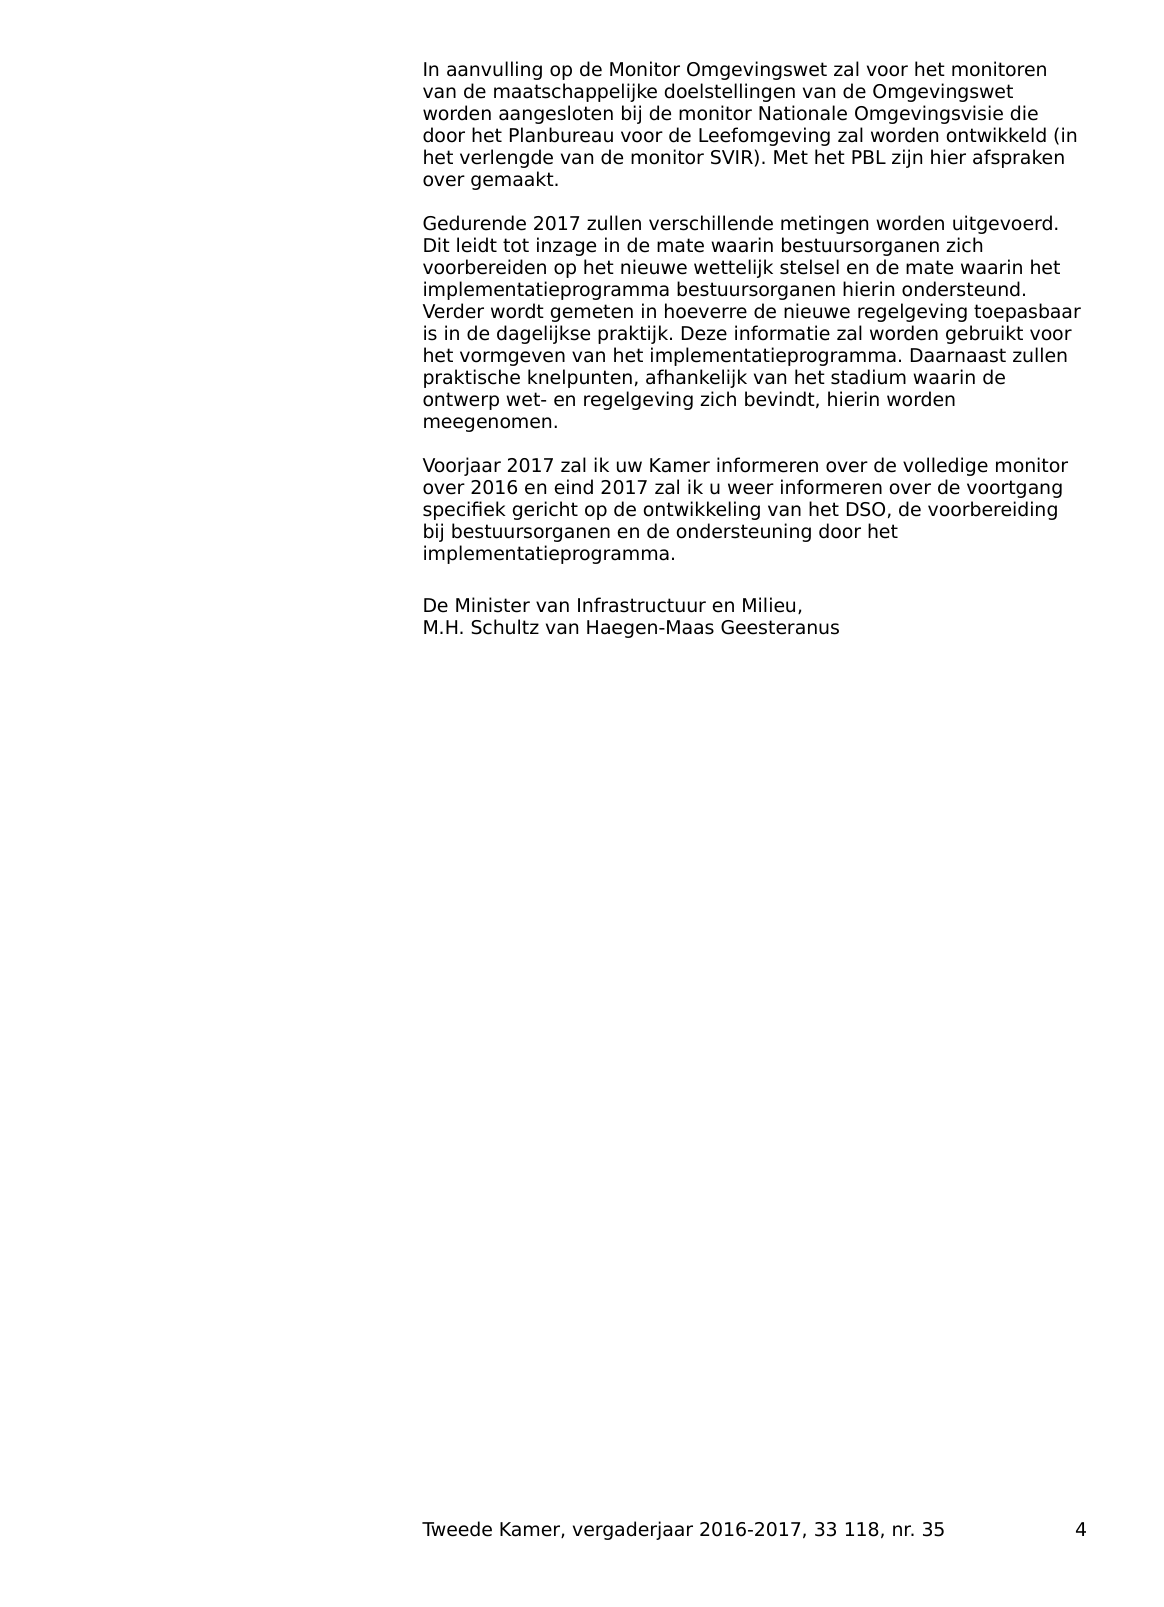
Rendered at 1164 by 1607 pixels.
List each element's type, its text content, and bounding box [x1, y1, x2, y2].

text Gedurende 2017 zullen verschillende metingen worden uitgevoerd. Dit leidt tot inzage in de mate waarin bestuursorganen zich voorbereiden op het nieuwe wettelijk stelsel en de mate waarin het implementatieprogramma bestuursorganen hierin ondersteund. Verder wordt gemeten in hoeverre de nieuwe regelgeving toepasbaar is in de dagelijkse praktijk. Deze informatie zal worden gebruikt voor het vormgeven van het implementatieprogramma. Daarnaast zullen praktische knelpunten, afhankelijk van het stadium waarin de ontwerp wet- en regelgeving zich bevindt, hierin worden meegenomen. [422, 213, 1087, 433]
text De Minister van Infrastructuur en Milieu, M.H. Schultz van Haegen-Maas Geesteranus [422, 595, 1087, 639]
text Voorjaar 2017 zal ik uw Kamer informeren over de volledige monitor over 2016 en eind 2017 zal ik u weer informeren over de voortgang specifiek gericht op de ontwikkeling van het DSO, de voorbereiding bij bestuursorganen en de ondersteuning door het implementatieprogramma. [422, 455, 1087, 565]
text In aanvulling op de Monitor Omgevingswet zal voor het monitoren van de maatschappelijke doelstellingen van de Omgevingswet worden aangesloten bij de monitor Nationale Omgevingsvisie die door het Planbureau voor de Leefomgeving zal worden ontwikkeld (in het verlengde van de monitor SVIR). Met het PBL zijn hier afspraken over gemaakt. [422, 59, 1087, 191]
